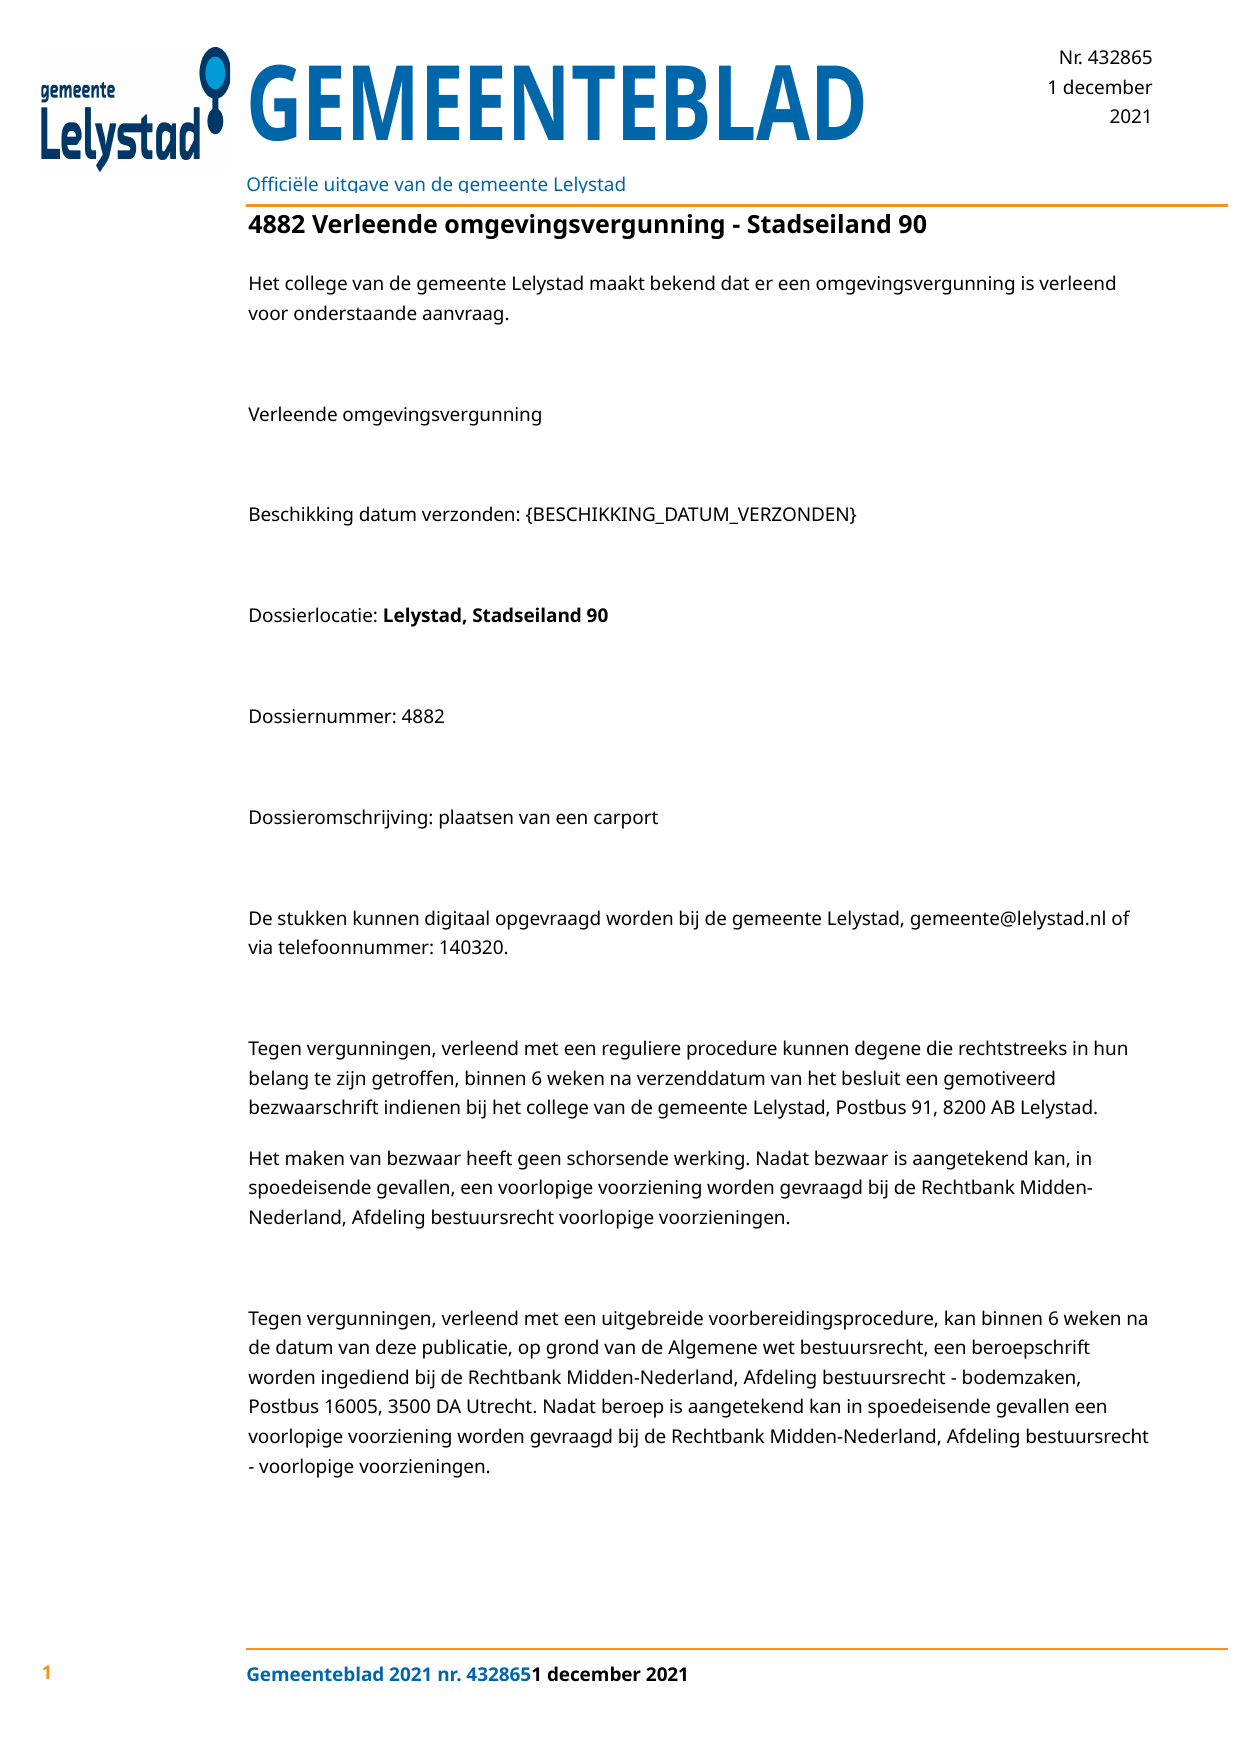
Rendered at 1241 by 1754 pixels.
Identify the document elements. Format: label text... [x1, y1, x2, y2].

text Tegen vergunningen, verleend met een uitgebreide voorbereidingsprocedure, kan binnen 6 weken na de datum van deze publicatie, op grond van de Algemene wet bestuursrecht, een beroepschrift worden ingediend bij de Rechtbank Midden-Nederland, Afdeling bestuursrecht - bodemzaken, Postbus 16005, 3500 DA Utrecht. Nadat beroep is aangetekend kan in spoedeisende gevallen een voorlopige voorziening worden gevraagd bij de Rechtbank Midden-Nederland, Afdeling bestuursrecht - voorlopige voorzieningen. [248, 1305, 1152, 1478]
text Beschikking datum verzonden: {BESCHIKKING_DATUM_VERZONDEN} [248, 502, 1152, 527]
text Het college van de gemeente Lelystad maakt bekend dat er een omgevingsvergunning is verleend voor onderstaande aanvraag. [248, 270, 1152, 326]
text Dossierlocatie: Lelystad, Stadseiland 90 [248, 602, 1152, 628]
text Dossieromschrijving: plaatsen van een carport [248, 804, 1152, 830]
text Het maken van bezwaar heeft geen schorsende werking. Nadat bezwaar is aangetekend kan, in spoedeisende gevallen, een voorlopige voorziening worden gevraagd bij de Rechtbank Midden-Nederland, Afdeling bestuursrecht voorlopige voorzieningen. [248, 1145, 1152, 1230]
text Dossiernummer: 4882 [248, 703, 1152, 729]
text 4882 Verleende omgevingsvergunning - Stadseiland 90 [248, 207, 1152, 241]
text Tegen vergunningen, verleend met een reguliere procedure kunnen degene die rechtstreeks in hun belang te zijn getroffen, binnen 6 weken na verzenddatum van het besluit een gemotiveerd bezwaarschrift indienen bij het college van de gemeente Lelystad, Postbus 91, 8200 AB Lelystad. [248, 1035, 1152, 1120]
picture [41, 47, 231, 172]
text Verleende omgevingsvergunning [248, 401, 1152, 426]
text De stukken kunnen digitaal opgevraagd worden bij de gemeente Lelystad, gemeente@lelystad.nl of via telefoonnummer: 140320. [248, 905, 1152, 960]
